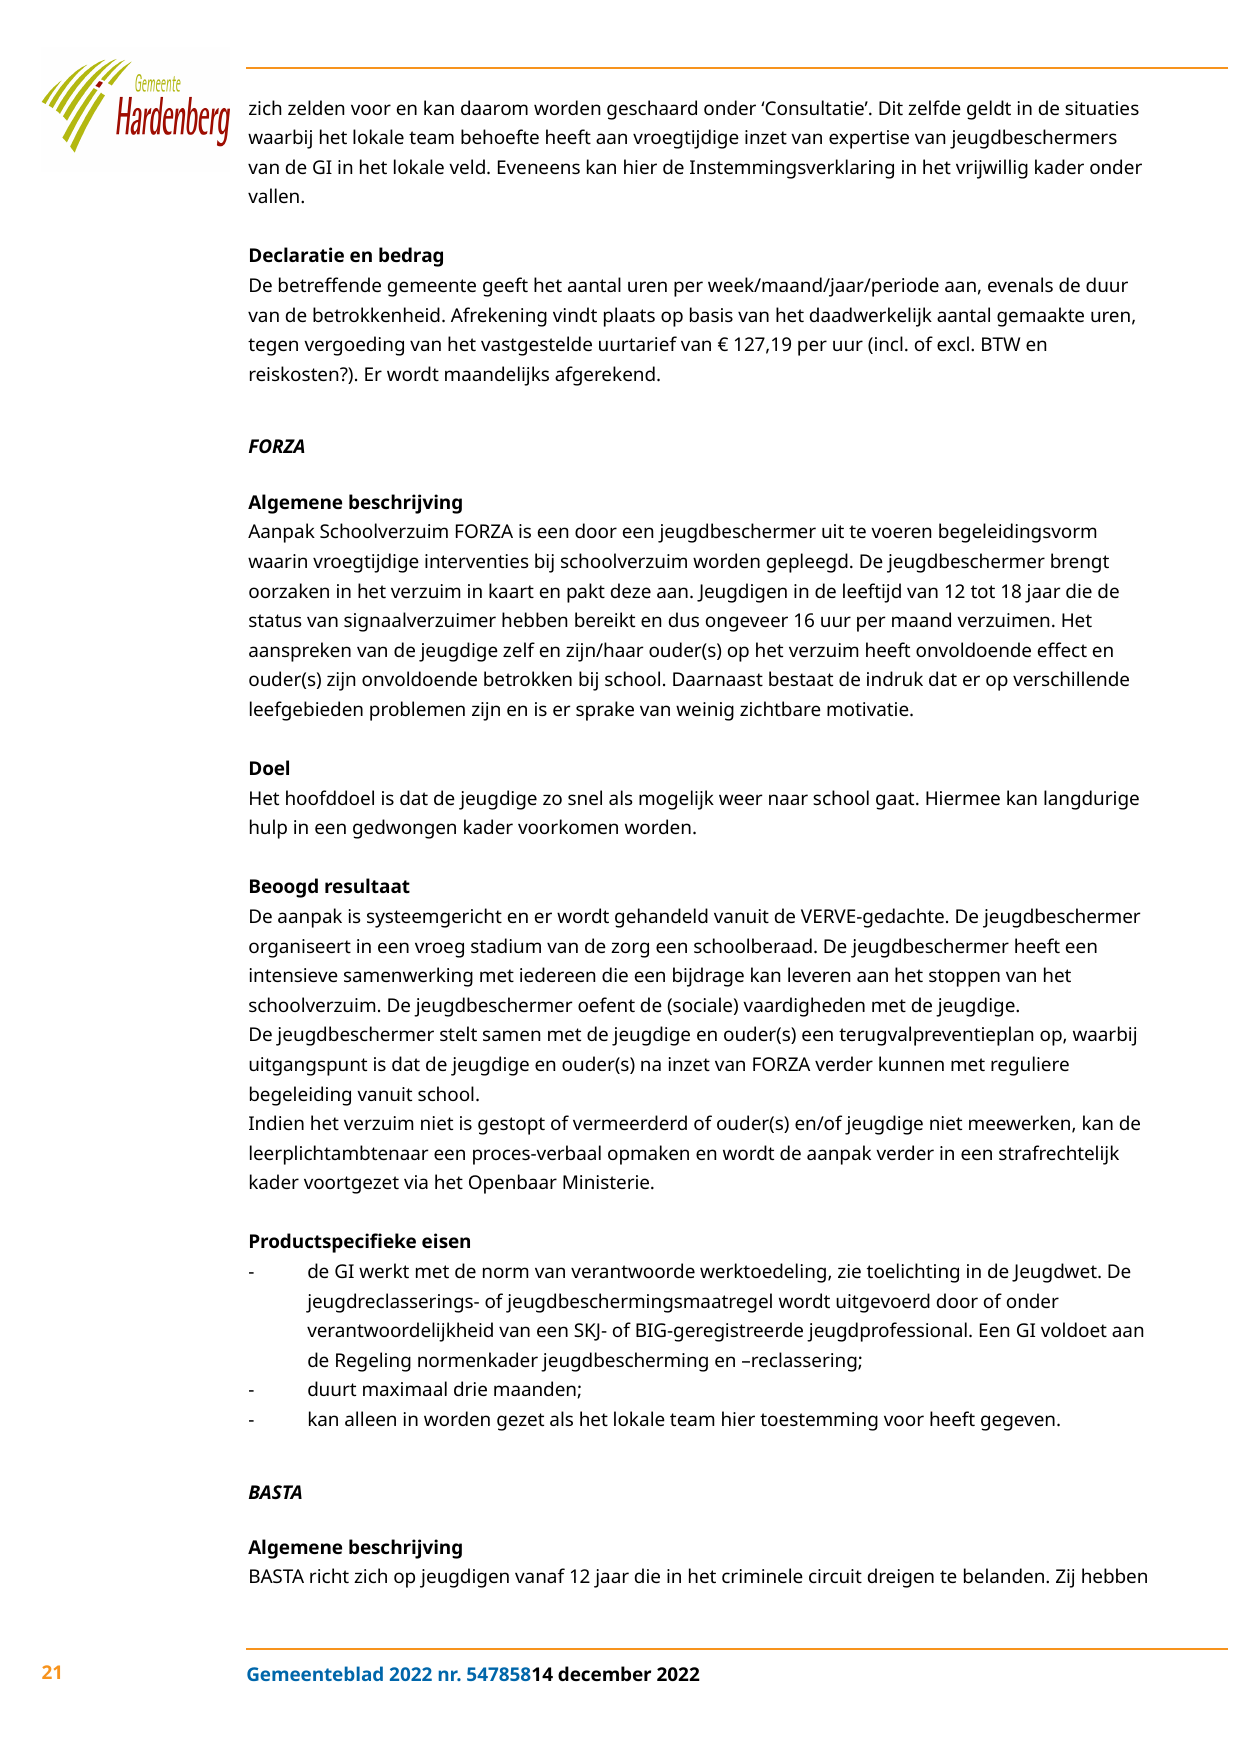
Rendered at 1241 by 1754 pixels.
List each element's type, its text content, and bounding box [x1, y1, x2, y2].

text Algemene beschrijving [248, 489, 1152, 515]
text De betreffende gemeente geeft het aantal uren per week/maand/jaar/periode aan, evenals de duur van de betrokkenheid. Afrekening vindt plaats op basis van het daadwerkelijk aantal gemaakte uren, tegen vergoeding van het vastgestelde uurtarief van € 127,19 per uur (incl. of excl. BTW en reiskosten?). Er wordt maandelijks afgerekend. [248, 272, 1152, 387]
text Declaratie en bedrag [248, 243, 1152, 268]
list kan alleen in worden gezet als het lokale team hier toestemming voor heeft gegeven. [248, 1406, 1152, 1432]
text BASTA richt zich op jeugdigen vanaf 12 jaar die in het criminele circuit dreigen te belanden. Zij hebben [248, 1564, 1152, 1589]
text Indien het verzuim niet is gestopt of vermeerderd of ouder(s) en/of jeugdige niet meewerken, kan de leerplichtambtenaar een proces-verbaal opmaken en wordt de aanpak verder in een strafrechtelijk kader voortgezet via het Openbaar Ministerie. [248, 1110, 1152, 1195]
list de GI werkt met de norm van verantwoorde werktoedeling, zie toelichting in de Jeugdwet. De jeugdreclasserings- of jeugdbeschermingsmaatregel wordt uitgevoerd door of onder verantwoordelijkheid van een SKJ- of BIG-geregistreerde jeugdprofessional. Een GI voldoet aan de Regeling normenkader jeugdbescherming en –reclassering; [248, 1258, 1152, 1373]
text FORZA [248, 434, 1152, 459]
text BASTA [248, 1479, 1152, 1504]
picture [41, 47, 231, 172]
list duurt maximaal drie maanden; [248, 1377, 1152, 1402]
text De aanpak is systeemgericht en er wordt gehandeld vanuit de VERVE-gedachte. De jeugdbeschermer organiseert in een vroeg stadium van de zorg een schoolberaad. De jeugdbeschermer heeft een intensieve samenwerking met iedereen die een bijdrage kan leveren aan het stoppen van het schoolverzuim. De jeugdbeschermer oefent de (sociale) vaardigheden met de jeugdige. [248, 903, 1152, 1018]
text Productspecifieke eisen [248, 1229, 1152, 1254]
text De jeugdbeschermer stelt samen met de jeugdige en ouder(s) een terugvalpreventieplan op, waarbij uitgangspunt is dat de jeugdige en ouder(s) na inzet van FORZA verder kunnen met reguliere begeleiding vanuit school. [248, 1022, 1152, 1106]
text zich zelden voor en kan daarom worden geschaard onder ‘Consultatie’. Dit zelfde geldt in de situaties waarbij het lokale team behoefte heeft aan vroegtijdige inzet van expertise van jeugdbeschermers van de GI in het lokale veld. Eveneens kan hier de Instemmingsverklaring in het vrijwillig kader onder vallen. [248, 95, 1152, 209]
text Doel [248, 755, 1152, 781]
text Aanpak Schoolverzuim FORZA is een door een jeugdbeschermer uit te voeren begeleidingsvorm waarin vroegtijdige interventies bij schoolverzuim worden gepleegd. De jeugdbeschermer brengt oorzaken in het verzuim in kaart en pakt deze aan. Jeugdigen in de leeftijd van 12 tot 18 jaar die de status van signaalverzuimer hebben bereikt en dus ongeveer 16 uur per maand verzuimen. Het aanspreken van de jeugdige zelf en zijn/haar ouder(s) op het verzuim heeft onvoldoende effect en ouder(s) zijn onvoldoende betrokken bij school. Daarnaast bestaat de indruk dat er op verschillende leefgebieden problemen zijn en is er sprake van weinig zichtbare motivatie. [248, 519, 1152, 722]
text Beoogd resultaat [248, 874, 1152, 899]
text Algemene beschrijving [248, 1534, 1152, 1560]
text Het hoofddoel is dat de jeugdige zo snel als mogelijk weer naar school gaat. Hiermee kan langdurige hulp in een gedwongen kader voorkomen worden. [248, 785, 1152, 840]
